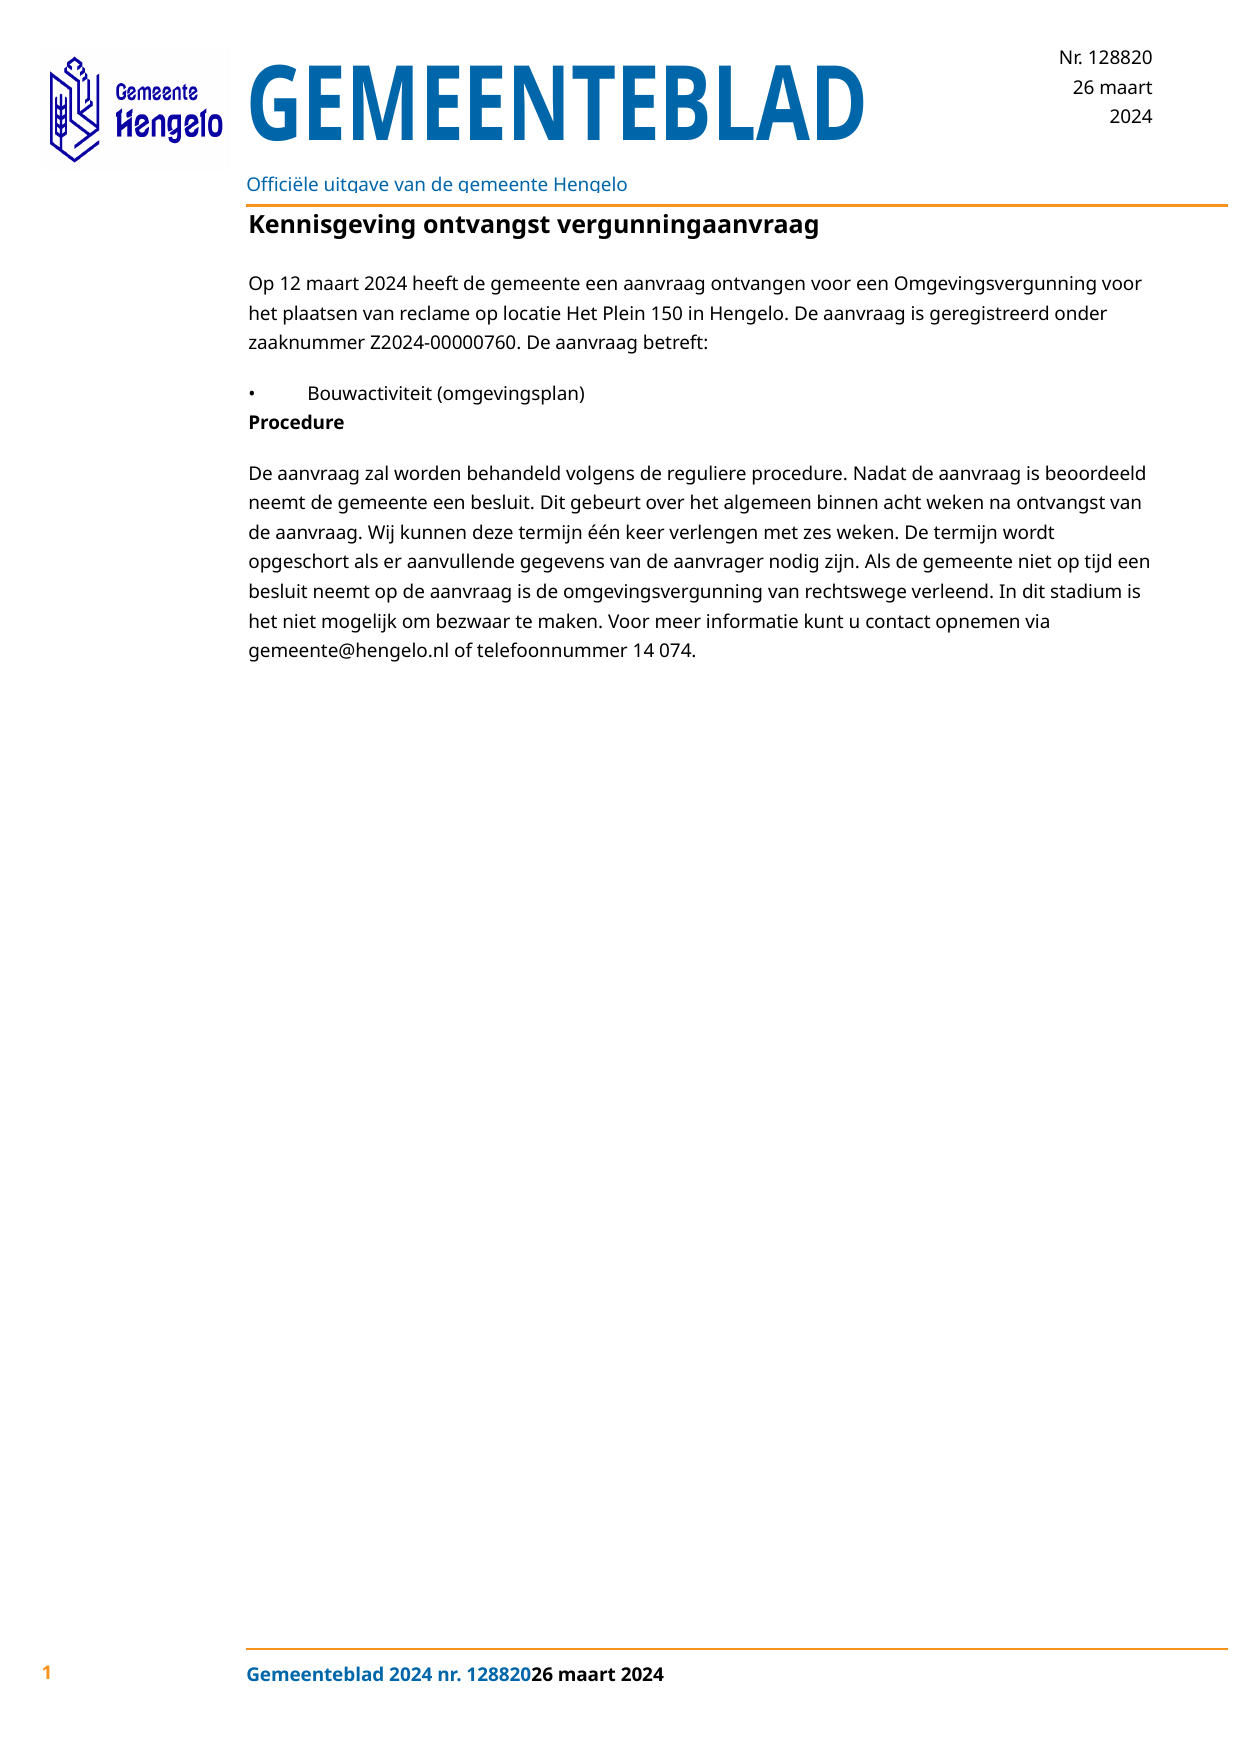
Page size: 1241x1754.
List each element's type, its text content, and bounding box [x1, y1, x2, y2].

text Kennisgeving ontvangst vergunningaanvraag [248, 207, 1152, 241]
text Op 12 maart 2024 heeft de gemeente een aanvraag ontvangen voor een Omgevingsvergunning voor het plaatsen van reclame op locatie Het Plein 150 in Hengelo. De aanvraag is geregistreerd onder zaaknummer Z2024-00000760. De aanvraag betreft: [248, 270, 1152, 355]
text Procedure [248, 409, 1152, 435]
text De aanvraag zal worden behandeld volgens de reguliere procedure. Nadat de aanvraag is beoordeeld neemt de gemeente een besluit. Dit gebeurt over het algemeen binnen acht weken na ontvangst van de aanvraag. Wij kunnen deze termijn één keer verlengen met zes weken. De termijn wordt opgeschort als er aanvullende gegevens van de aanvrager nodig zijn. Als de gemeente niet op tijd een besluit neemt op de aanvraag is de omgevingsvergunning van rechtswege verleend. In dit stadium is het niet mogelijk om bezwaar te maken. Voor meer informatie kunt u contact opnemen via gemeente@hengelo.nl of telefoonnummer 14 074. [248, 460, 1152, 663]
list Bouwactiviteit (omgevingsplan) [248, 380, 1152, 406]
picture [41, 47, 231, 172]
